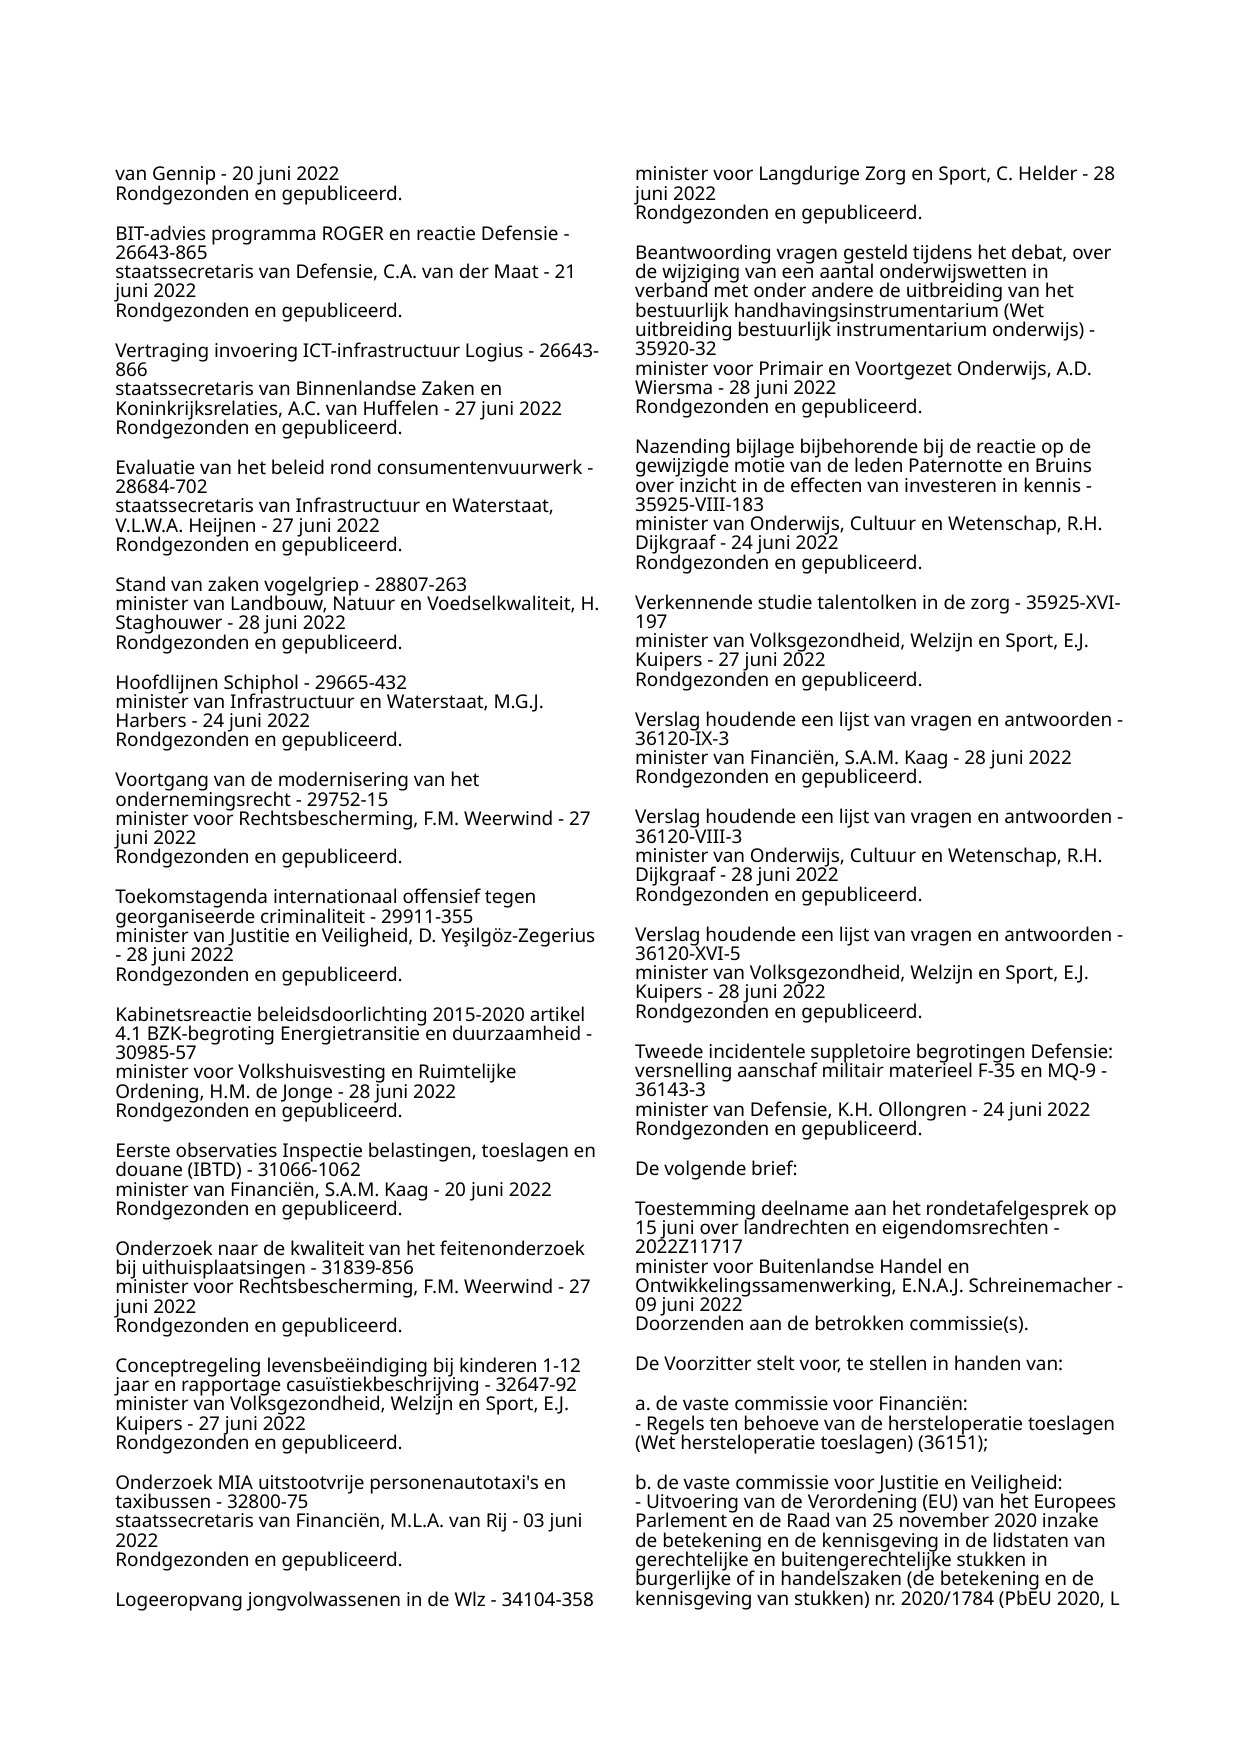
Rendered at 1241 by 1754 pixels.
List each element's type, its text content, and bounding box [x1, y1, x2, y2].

text Rondgezonden en gepubliceerd. [635, 1120, 1125, 1139]
text Doorzenden aan de betrokken commissie(s). [635, 1315, 1125, 1335]
text Rondgezonden en gepubliceerd. [115, 184, 605, 204]
text Nazending bijlage bijbehorende bij de reactie op de gewijzigde motie van de leden Paternotte en Bruins over inzicht in de effecten van investeren in kennis - 35925-VIII-183 [635, 438, 1125, 515]
text minister voor Primair en Voortgezet Onderwijs, A.D. Wiersma - 28 juni 2022 [635, 359, 1125, 398]
text BIT-advies programma ROGER en reactie Defensie - 26643-865 [115, 224, 605, 263]
text - Uitvoering van de Verordening (EU) van het Europees Parlement en de Raad van 25 november 2020 inzake de betekening en de kennisgeving in de lidstaten van gerechtelijke en buitengerechtelijke stukken in burgerlijke of in handelszaken (de betekening en de kennisgeving van stukken) nr. 2020/1784 (PbEU 2020, L [635, 1493, 1125, 1609]
text Rondgezonden en gepubliceerd. [115, 419, 605, 438]
text Toestemming deelname aan het rondetafelgesprek op 15 juni over landrechten en eigendomsrechten - 2022Z11717 [635, 1200, 1125, 1258]
text Voortgang van de modernisering van het ondernemingsrecht - 29752-15 [115, 771, 605, 810]
text minister van Onderwijs, Cultuur en Wetenschap, R.H. Dijkgraaf - 24 juni 2022 [635, 515, 1125, 554]
text Rondgezonden en gepubliceerd. [115, 302, 605, 321]
text Rondgezonden en gepubliceerd. [115, 848, 605, 868]
text staatssecretaris van Financiën, M.L.A. van Rij - 03 juni 2022 [115, 1512, 605, 1551]
text Rondgezonden en gepubliceerd. [635, 204, 1125, 223]
text minister van Landbouw, Natuur en Voedselkwaliteit, H. Staghouwer - 28 juni 2022 [115, 595, 605, 634]
text - Regels ten behoeve van de hersteloperatie toeslagen (Wet hersteloperatie toeslagen) (36151); [635, 1415, 1125, 1453]
text minister van Onderwijs, Cultuur en Wetenschap, R.H. Dijkgraaf - 28 juni 2022 [635, 847, 1125, 886]
text minister van Financiën, S.A.M. Kaag - 20 juni 2022 [115, 1181, 605, 1200]
text Stand van zaken vogelgriep - 28807-263 [115, 576, 605, 595]
text staatssecretaris van Binnenlandse Zaken en Koninkrijksrelaties, A.C. van Huffelen - 27 juni 2022 [115, 380, 605, 419]
text minister van Infrastructuur en Waterstaat, M.G.J. Harbers - 24 juni 2022 [115, 693, 605, 731]
text minister van Volksgezondheid, Welzijn en Sport, E.J. Kuipers - 28 juni 2022 [635, 964, 1125, 1003]
text Onderzoek MIA uitstootvrije personenautotaxi's en taxibussen - 32800-75 [115, 1474, 605, 1512]
text Rondgezonden en gepubliceerd. [115, 1200, 605, 1219]
text Rondgezonden en gepubliceerd. [635, 398, 1125, 417]
text minister voor Rechtsbescherming, F.M. Weerwind - 27 juni 2022 [115, 810, 605, 848]
text minister van Volksgezondheid, Welzijn en Sport, E.J. Kuipers - 27 juni 2022 [635, 632, 1125, 671]
text staatssecretaris van Defensie, C.A. van der Maat - 21 juni 2022 [115, 263, 605, 302]
text staatssecretaris van Infrastructuur en Waterstaat, V.L.W.A. Heijnen - 27 juni 2022 [115, 497, 605, 536]
text Kabinetsreactie beleidsdoorlichting 2015-2020 artikel 4.1 BZK-begroting Energietransitie en duurzaamheid - 30985-57 [115, 1006, 605, 1063]
text van Gennip - 20 juni 2022 [115, 165, 605, 184]
text Verslag houdende een lijst van vragen en antwoorden - 36120-XVI-5 [635, 926, 1125, 964]
text Beantwoording vragen gesteld tijdens het debat, over de wijziging van een aantal onderwijswetten in verband met onder andere de uitbreiding van het bestuurlijk handhavingsinstrumentarium (Wet uitbreiding bestuurlijk instrumentarium onderwijs) - 35920-32 [635, 244, 1125, 359]
text Rondgezonden en gepubliceerd. [115, 966, 605, 985]
text minister voor Volkshuisvesting en Ruimtelijke Ordening, H.M. de Jonge - 28 juni 2022 [115, 1063, 605, 1102]
text Rondgezonden en gepubliceerd. [115, 1102, 605, 1121]
text Rondgezonden en gepubliceerd. [635, 554, 1125, 573]
text Verslag houdende een lijst van vragen en antwoorden - 36120-IX-3 [635, 711, 1125, 749]
text Rondgezonden en gepubliceerd. [635, 886, 1125, 905]
text Onderzoek naar de kwaliteit van het feitenonderzoek bij uithuisplaatsingen - 31839-856 [115, 1240, 605, 1278]
text minister voor Buitenlandse Handel en Ontwikkelingssamenwerking, E.N.A.J. Schreinemacher - 09 juni 2022 [635, 1258, 1125, 1315]
text a. de vaste commissie voor Financiën: [635, 1395, 1125, 1415]
text Verslag houdende een lijst van vragen en antwoorden - 36120-VIII-3 [635, 808, 1125, 847]
text minister van Defensie, K.H. Ollongren - 24 juni 2022 [635, 1101, 1125, 1120]
text minister voor Langdurige Zorg en Sport, C. Helder - 28 juni 2022 [635, 165, 1125, 204]
text Toekomstagenda internationaal offensief tegen georganiseerde criminaliteit - 29911-355 [115, 888, 605, 927]
text Eerste observaties Inspectie belastingen, toeslagen en douane (IBTD) - 31066-1062 [115, 1142, 605, 1181]
text Rondgezonden en gepubliceerd. [115, 1551, 605, 1570]
text De Voorzitter stelt voor, te stellen in handen van: [635, 1355, 1125, 1375]
text Rondgezonden en gepubliceerd. [635, 768, 1125, 788]
text De volgende brief: [635, 1160, 1125, 1179]
text Rondgezonden en gepubliceerd. [635, 671, 1125, 690]
text minister voor Rechtsbescherming, F.M. Weerwind - 27 juni 2022 [115, 1278, 605, 1317]
text Tweede incidentele suppletoire begrotingen Defensie: versnelling aanschaf militair materieel F-35 en MQ-9 - 36143-3 [635, 1043, 1125, 1101]
text Logeeropvang jongvolwassenen in de Wlz - 34104-358 [115, 1591, 605, 1610]
text minister van Volksgezondheid, Welzijn en Sport, E.J. Kuipers - 27 juni 2022 [115, 1395, 605, 1434]
text Conceptregeling levensbeëindiging bij kinderen 1-12 jaar en rapportage casuïstiekbeschrijving - 32647-92 [115, 1357, 605, 1395]
text minister van Justitie en Veiligheid, D. Yeşilgöz-Zegerius - 28 juni 2022 [115, 927, 605, 966]
text Rondgezonden en gepubliceerd. [115, 1317, 605, 1336]
text Verkennende studie talentolken in de zorg - 35925-XVI-197 [635, 594, 1125, 632]
text Rondgezonden en gepubliceerd. [115, 1434, 605, 1453]
text minister van Financiën, S.A.M. Kaag - 28 juni 2022 [635, 749, 1125, 768]
text Rondgezonden en gepubliceerd. [635, 1003, 1125, 1022]
text Vertraging invoering ICT-infrastructuur Logius - 26643-866 [115, 342, 605, 380]
text Rondgezonden en gepubliceerd. [115, 731, 605, 751]
text Hoofdlijnen Schiphol - 29665-432 [115, 674, 605, 693]
text Rondgezonden en gepubliceerd. [115, 634, 605, 653]
text Evaluatie van het beleid rond consumentenvuurwerk - 28684-702 [115, 459, 605, 497]
text b. de vaste commissie voor Justitie en Veiligheid: [635, 1474, 1125, 1493]
text Rondgezonden en gepubliceerd. [115, 536, 605, 555]
